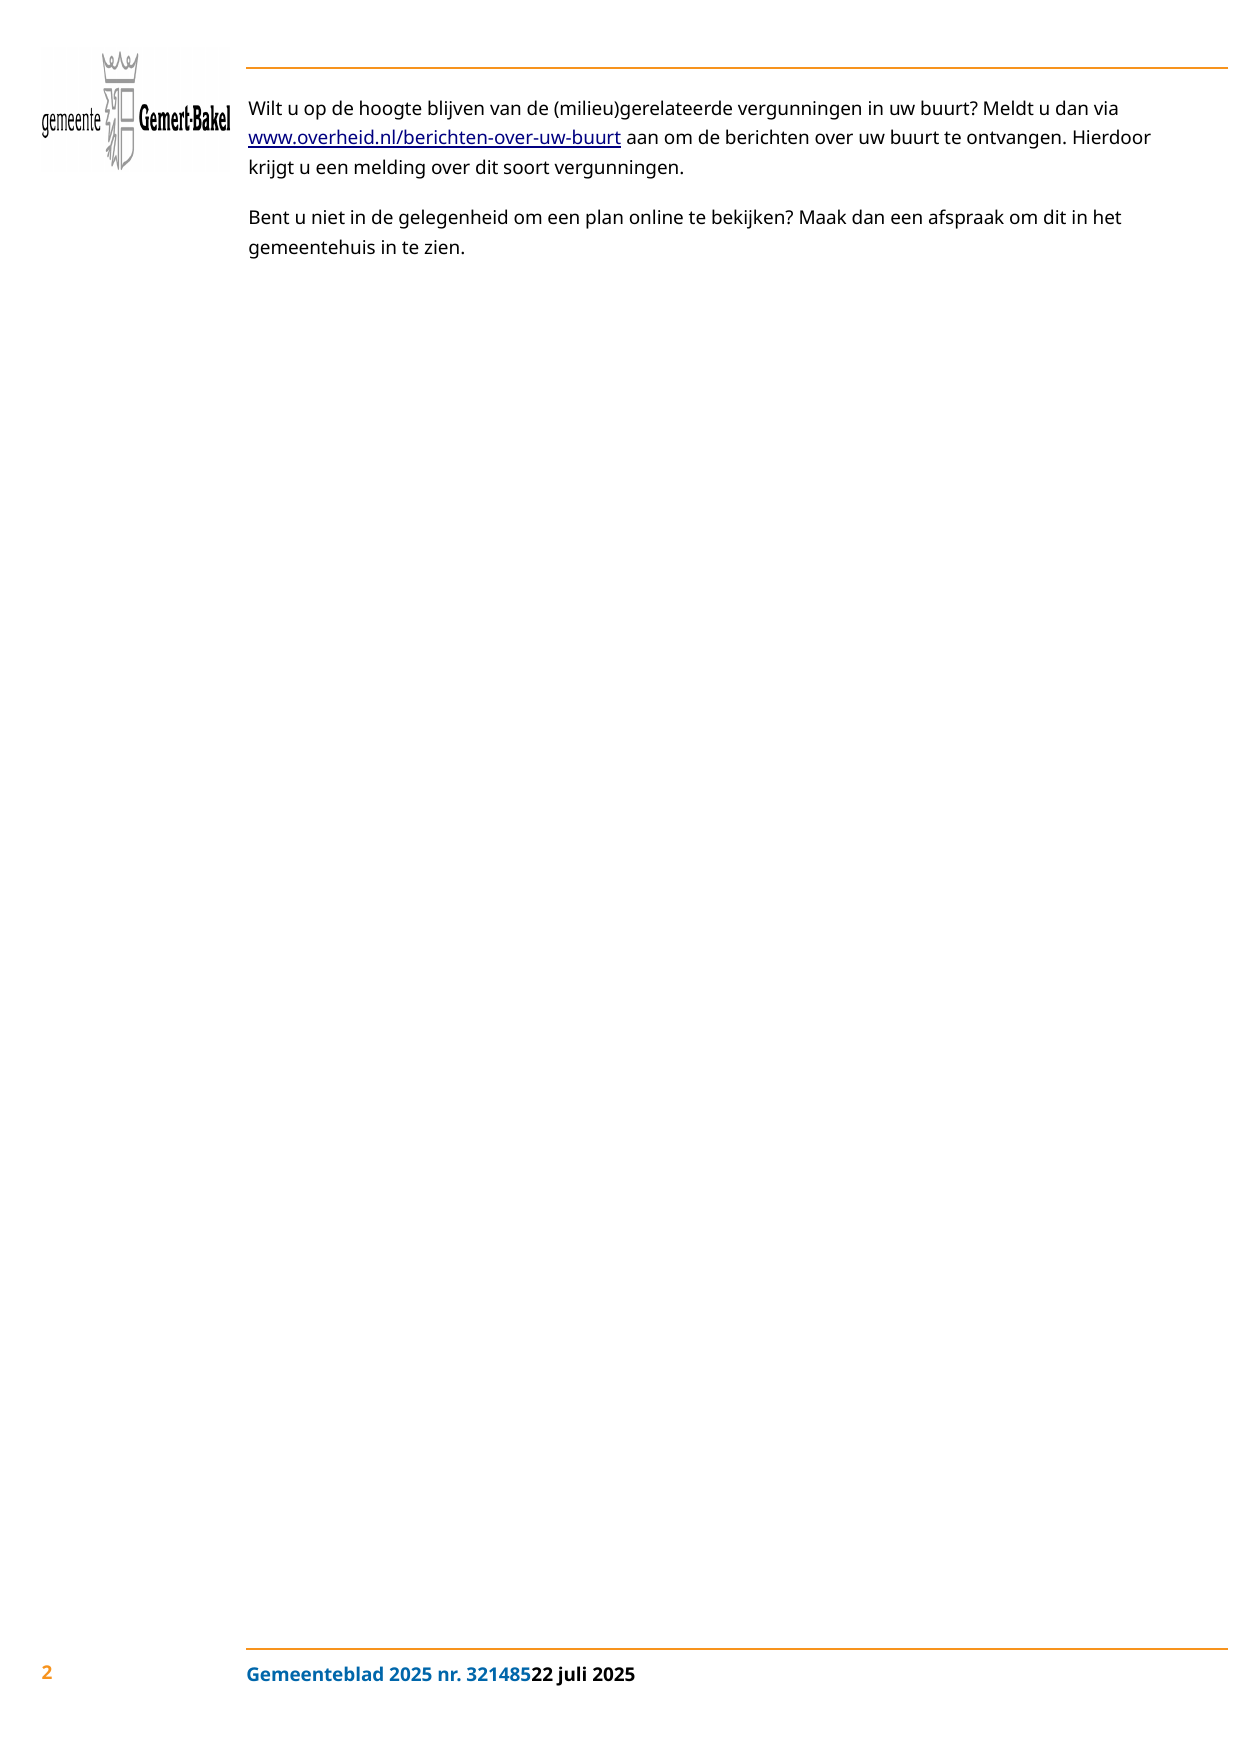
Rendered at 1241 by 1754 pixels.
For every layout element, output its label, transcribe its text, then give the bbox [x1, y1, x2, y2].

text Wilt u op de hoogte blijven van de (milieu)gerelateerde vergunningen in uw buurt? Meldt u dan via www.overheid.nl/berichten-over-uw-buurt aan om de berichten over uw buurt te ontvangen. Hierdoor krijgt u een melding over dit soort vergunningen. [248, 95, 1152, 180]
text Bent u niet in de gelegenheid om een plan online te bekijken? Maak dan een afspraak om dit in het gemeentehuis in te zien. [248, 204, 1152, 260]
picture [41, 47, 231, 172]
